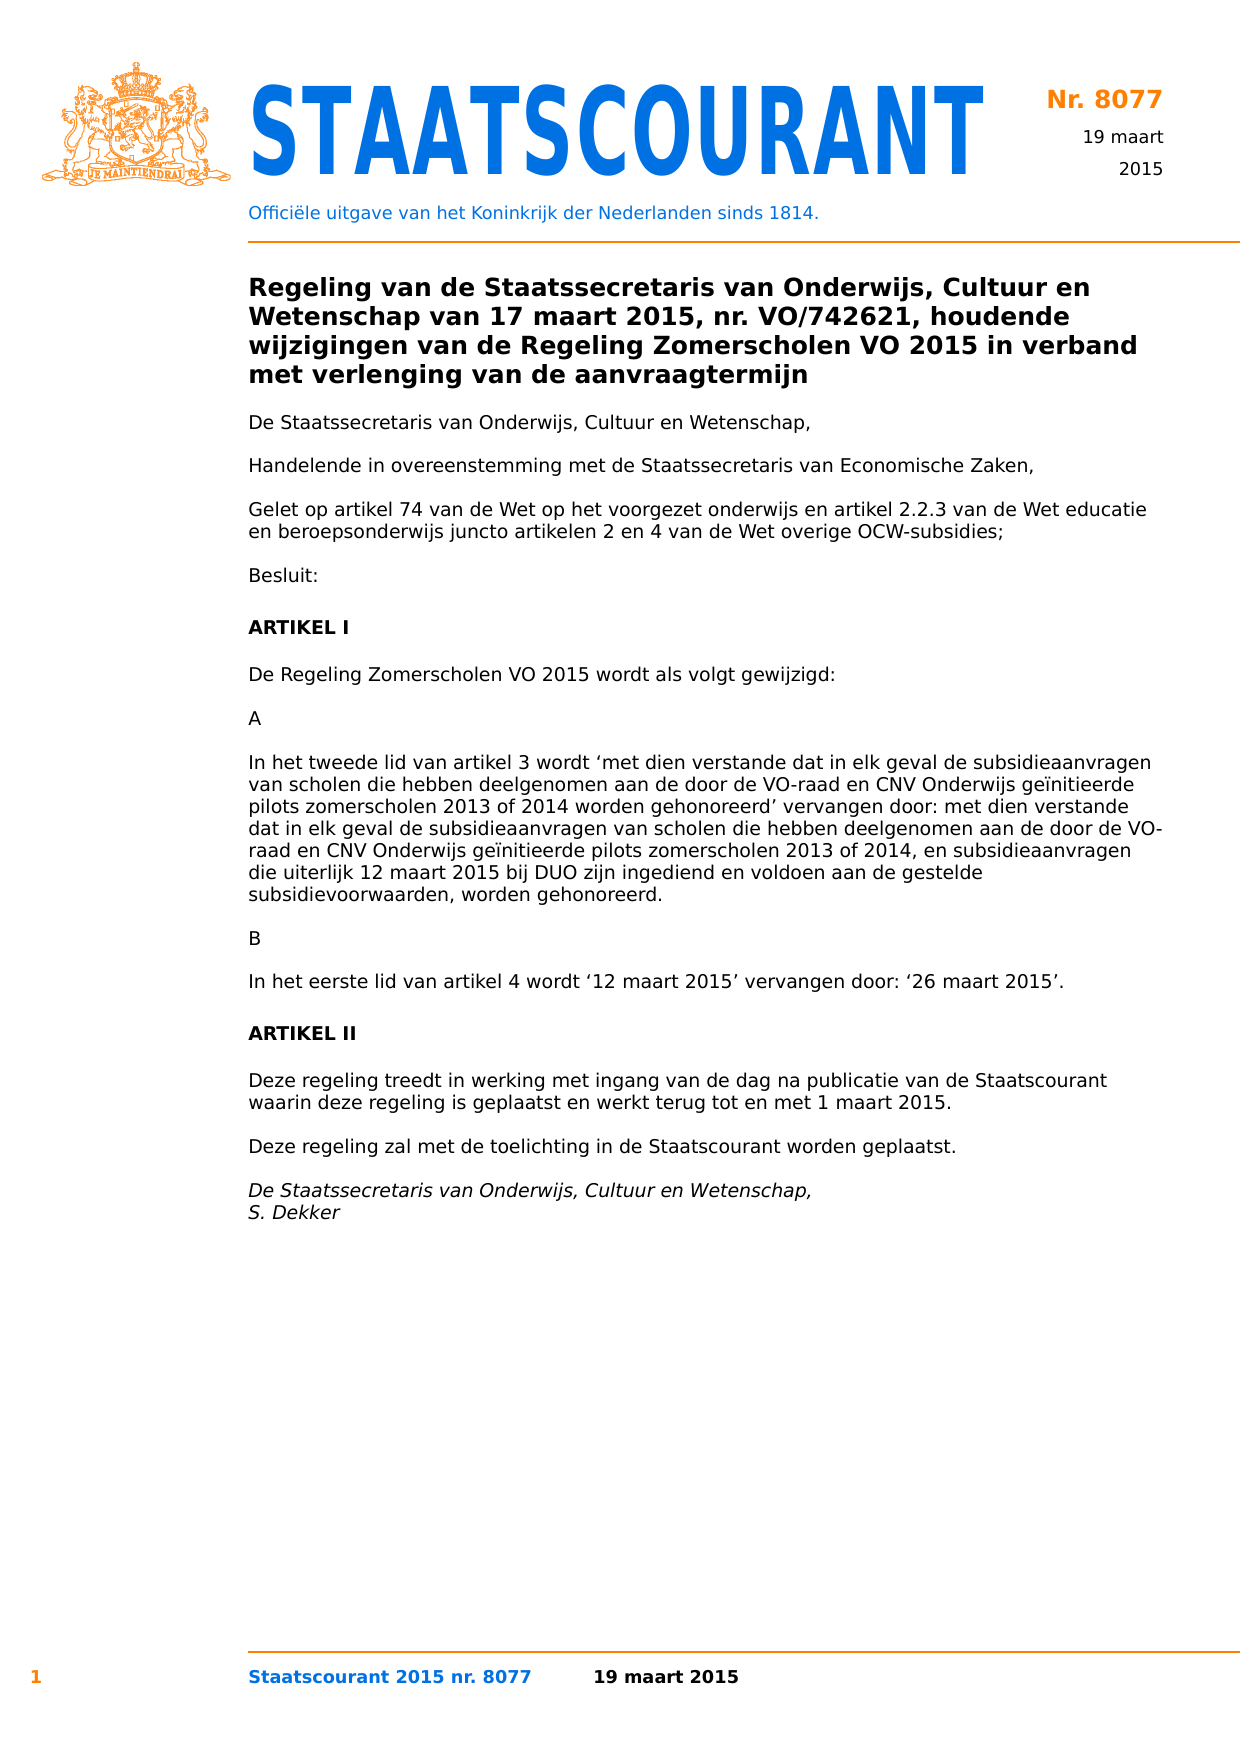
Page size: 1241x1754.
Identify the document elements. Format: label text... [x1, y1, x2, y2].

text In het eerste lid van artikel 4 wordt ‘12 maart 2015’ vervangen door: ‘26 maart 2015’. [248, 971, 1163, 993]
picture [41, 62, 231, 186]
text De Staatssecretaris van Onderwijs, Cultuur en Wetenschap, S. Dekker [248, 1180, 1163, 1224]
text B [248, 927, 1163, 949]
text De Staatssecretaris van Onderwijs, Cultuur en Wetenschap, [248, 412, 1163, 433]
text Handelende in overeenstemming met de Staatssecretaris van Economische Zaken, [248, 455, 1163, 477]
table_header [25, 62, 248, 241]
text Besluit: [248, 565, 1163, 587]
text Deze regeling treedt in werking met ingang van de dag na publicatie van de Staatscourant waarin deze regeling is geplaatst en werkt terug tot en met 1 maart 2015. [248, 1070, 1163, 1114]
subtitle ARTIKEL I [248, 617, 1163, 639]
subtitle Regeling van de Staatssecretaris van Onderwijs, Cultuur en Wetenschap van 17 maart 2015, nr. VO/742621, houdende wijzigingen van de Regeling Zomerscholen VO 2015 in verband met verlenging van de aanvraagtermijn [248, 273, 1163, 390]
table_header Nr. 8077 [998, 62, 1240, 121]
text In het tweede lid van artikel 3 wordt ‘met dien verstande dat in elk geval de subsidieaanvragen van scholen die hebben deelgenomen aan de door de VO-raad en CNV Onderwijs geïnitieerde pilots zomerscholen 2013 of 2014 worden gehonoreerd’ vervangen door: met dien verstande dat in elk geval de subsidieaanvragen van scholen die hebben deelgenomen aan de door de VO-raad en CNV Onderwijs geïnitieerde pilots zomerscholen 2013 of 2014, en subsidieaanvragen die uiterlijk 12 maart 2015 bij DUO zijn ingediend en voldoen aan de gestelde subsidievoorwaarden, worden gehonoreerd. [248, 752, 1163, 906]
text De Regeling Zomerscholen VO 2015 wordt als volgt gewijzigd: [248, 664, 1163, 686]
text A [248, 708, 1163, 730]
subtitle ARTIKEL II [248, 1023, 1163, 1045]
text Gelet op artikel 74 van de Wet op het voorgezet onderwijs en artikel 2.2.3 van de Wet educatie en beroepsonderwijs juncto artikelen 2 en 4 van de Wet overige OCW-subsidies; [248, 499, 1163, 543]
table_cell 2015 [998, 153, 1240, 203]
table_cell 19 maart [998, 121, 1240, 153]
table_cell Officiële uitgave van het Koninkrijk der Nederlanden sinds 1814. [248, 203, 1240, 241]
text Deze regeling zal met de toelichting in de Staatscourant worden geplaatst. [248, 1136, 1163, 1158]
table_header STAATSCOURANT [248, 62, 998, 203]
